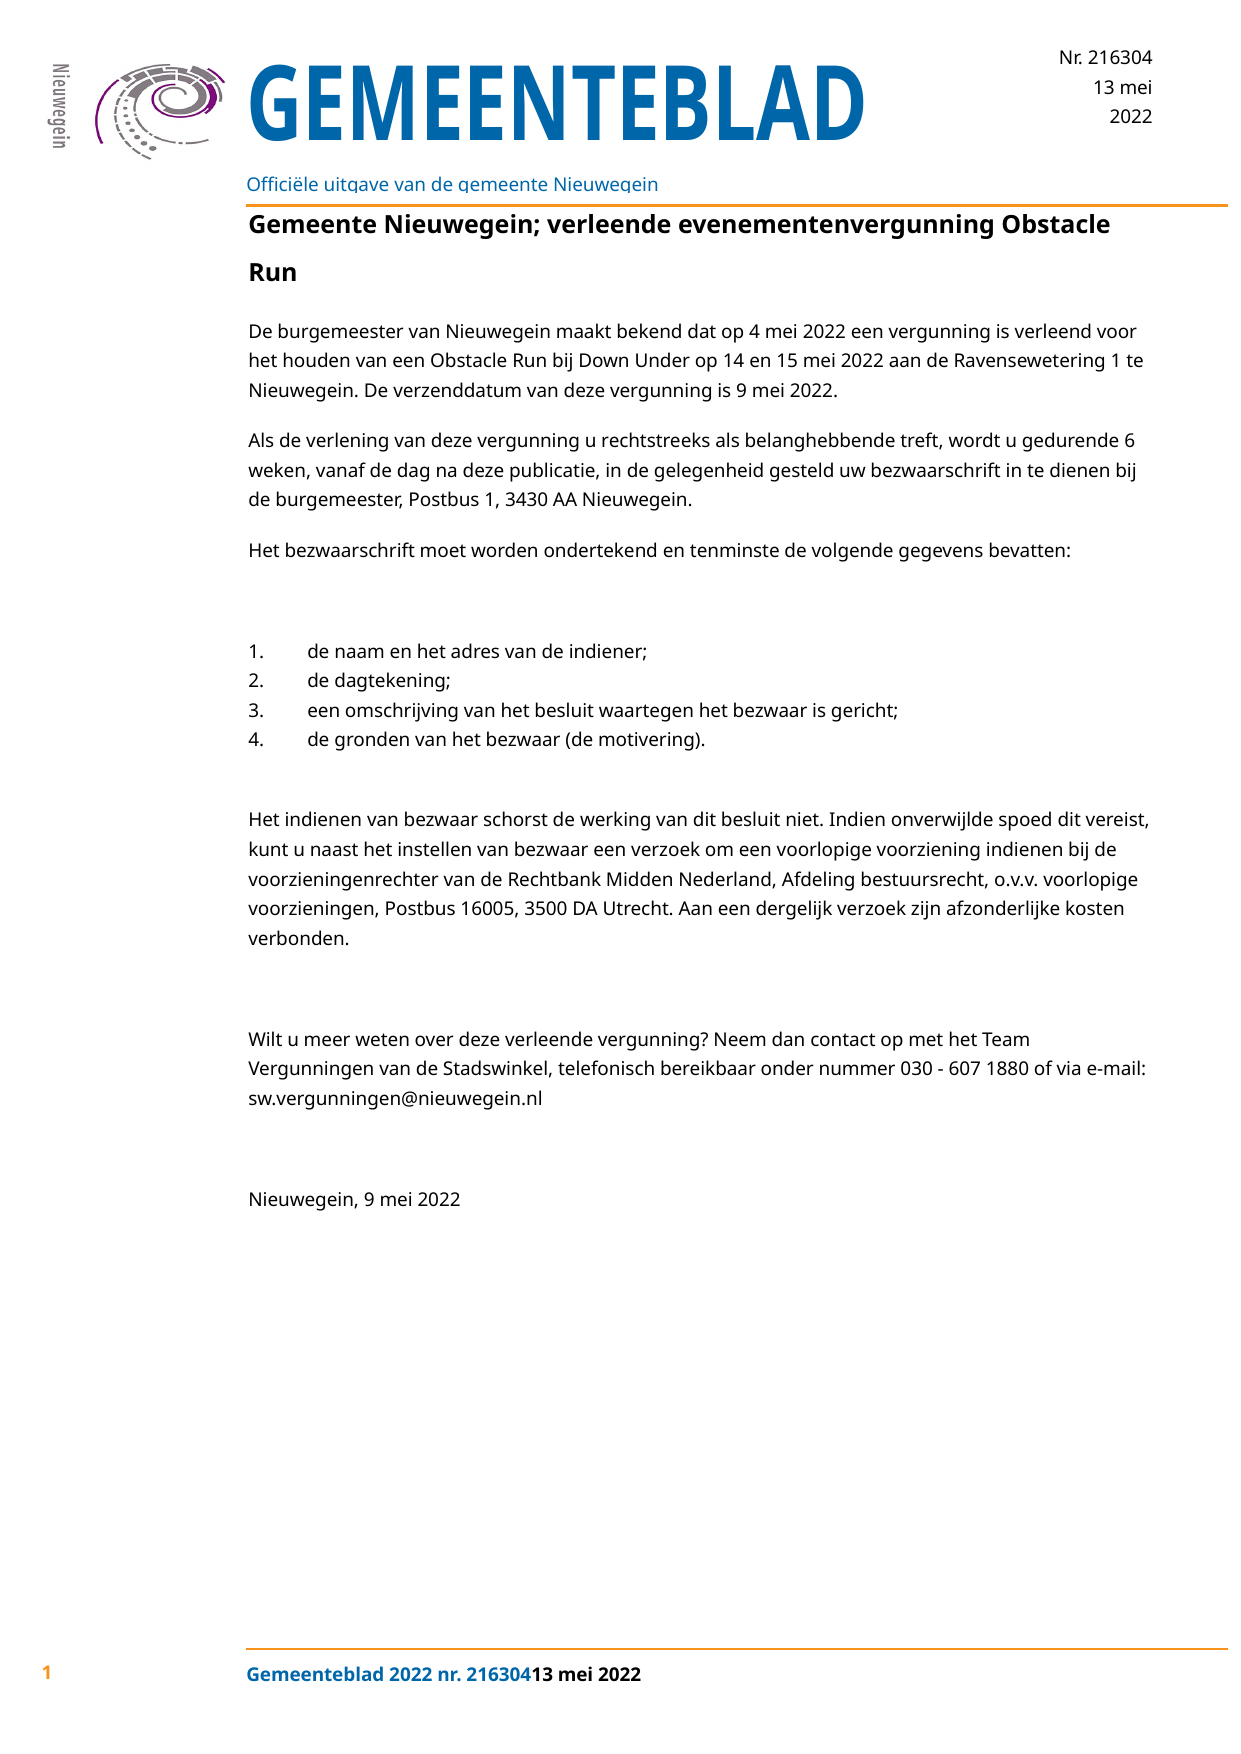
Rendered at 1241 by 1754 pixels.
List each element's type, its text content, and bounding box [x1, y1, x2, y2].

text Wilt u meer weten over deze verleende vergunning? Neem dan contact op met het Team Vergunningen van de Stadswinkel, telefonisch bereikbaar onder nummer 030 - 607 1880 of via e-mail: sw.vergunningen@nieuwegein.nl [248, 1026, 1152, 1111]
list de naam en het adres van de indiener; [248, 638, 1152, 664]
text Het bezwaarschrift moet worden ondertekend en tenminste de volgende gegevens bevatten: [248, 537, 1152, 563]
picture [41, 47, 231, 172]
text Gemeente Nieuwegein; verleende evenementenvergunning Obstacle Run [248, 207, 1152, 288]
text Het indienen van bezwaar schorst de werking van dit besluit niet. Indien onverwijlde spoed dit vereist, kunt u naast het instellen van bezwaar een verzoek om een voorlopige voorziening indienen bij de voorzieningenrechter van de Rechtbank Midden Nederland, Afdeling bestuursrecht, o.v.v. voorlopige voorzieningen, Postbus 16005, 3500 DA Utrecht. Aan een dergelijk verzoek zijn afzonderlijke kosten verbonden. [248, 807, 1152, 951]
list een omschrijving van het besluit waartegen het bezwaar is gericht; [248, 697, 1152, 723]
list de gronden van het bezwaar (de motivering). [248, 727, 1152, 752]
text Als de verlening van deze vergunning u rechtstreeks als belanghebbende treft, wordt u gedurende 6 weken, vanaf de dag na deze publicatie, in de gelegenheid gesteld uw bezwaarschrift in te dienen bij de burgemeester, Postbus 1, 3430 AA Nieuwegein. [248, 427, 1152, 512]
list de dagtekening; [248, 667, 1152, 693]
text De burgemeester van Nieuwegein maakt bekend dat op 4 mei 2022 een vergunning is verleend voor het houden van een Obstacle Run bij Down Under op 14 en 15 mei 2022 aan de Ravensewetering 1 te Nieuwegein. De verzenddatum van deze vergunning is 9 mei 2022. [248, 318, 1152, 403]
text Nieuwegein, 9 mei 2022 [248, 1186, 1152, 1212]
